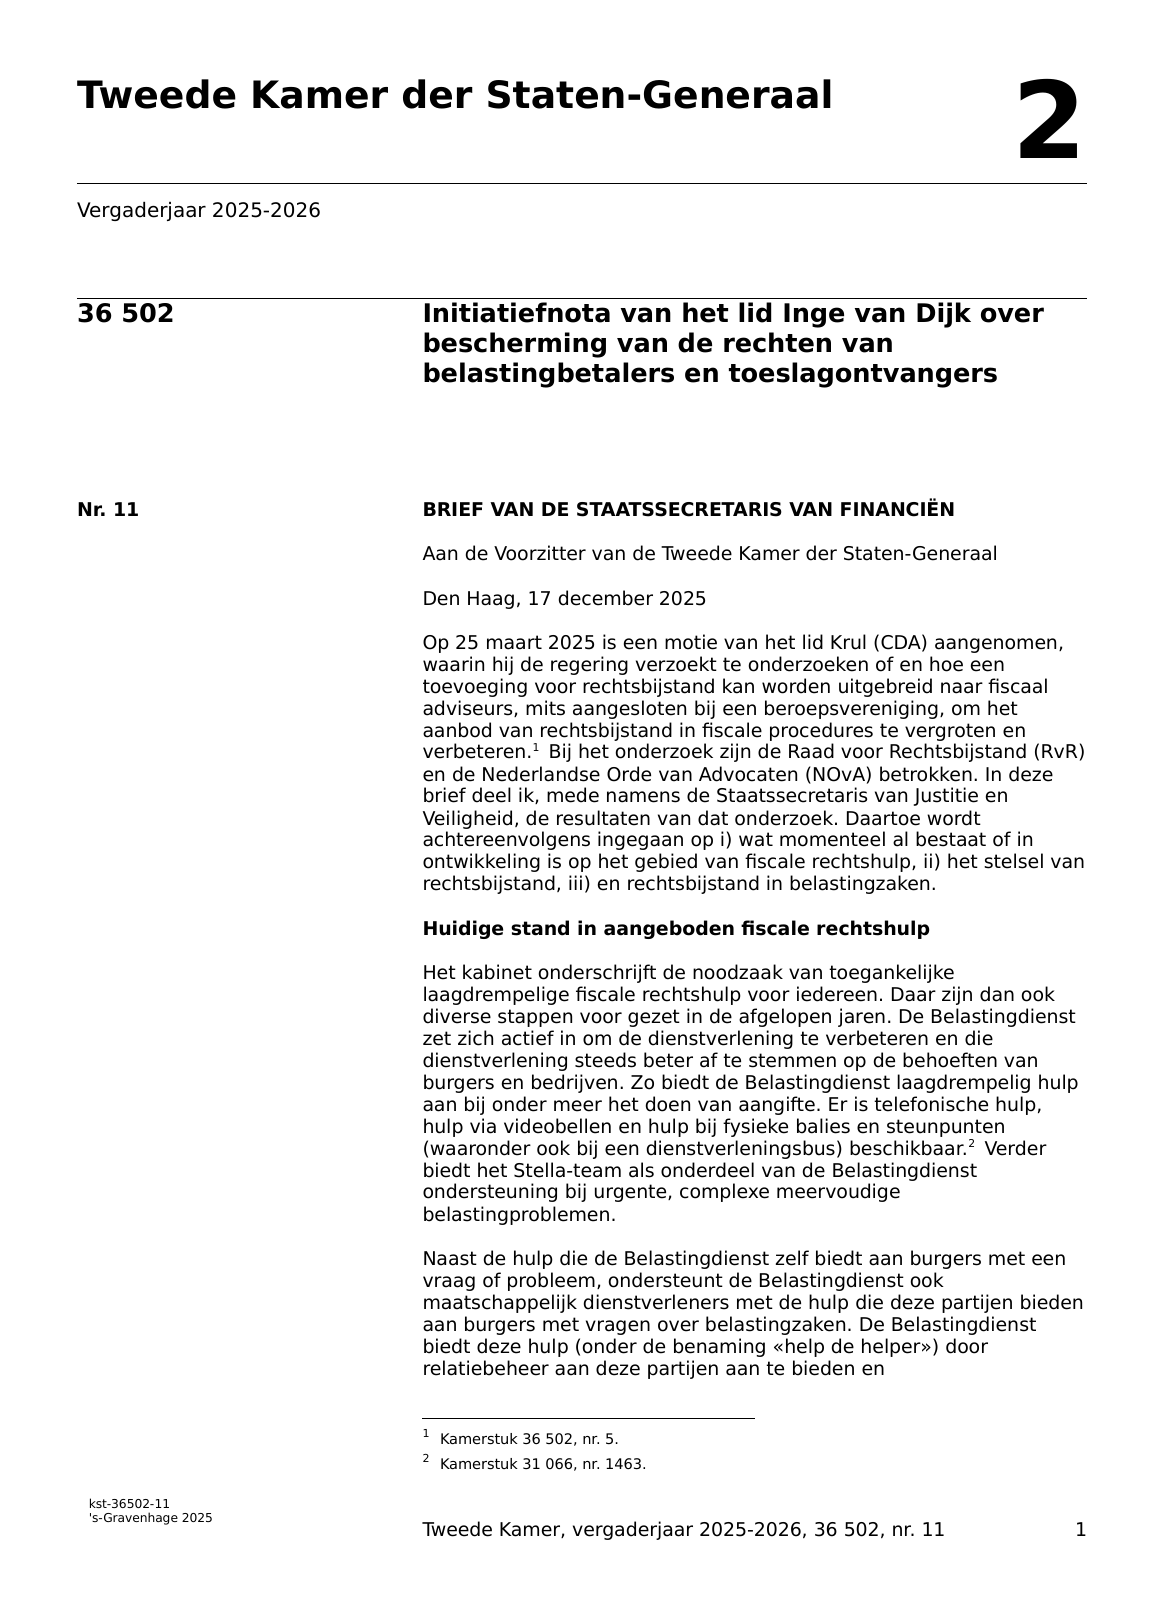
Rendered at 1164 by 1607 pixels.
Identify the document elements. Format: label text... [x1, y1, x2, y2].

table_header 2 [886, 59, 1087, 183]
table_cell Vergaderjaar 2025-2026 [77, 184, 1087, 298]
text 's-Gravenhage 2025 [88, 1511, 323, 1525]
text Den Haag, 17 december 2025 [422, 587, 1087, 609]
text kst-36502-11 [88, 1497, 323, 1511]
subtitle Nr. 11 BRIEF VAN DE STAATSSECRETARIS VAN FINANCIËN [77, 499, 1087, 521]
text Kamerstuk 36 502, nr. 5. [422, 1427, 1087, 1449]
text Aan de Voorzitter van de Tweede Kamer der Staten-Generaal [422, 543, 1087, 565]
subtitle 36 502 Initiatiefnota van het lid Inge van Dijk over bescherming van de rechten van belastingbetalers en toeslagontvangers [77, 299, 1087, 388]
text Het kabinet onderschrijft de noodzaak van toegankelijke laagdrempelige fiscale rechtshulp voor iedereen. Daar zijn dan ook diverse stappen voor gezet in de afgelopen jaren. De Belastingdienst zet zich actief in om de dienstverlening te verbeteren en die dienstverlening steeds beter af te stemmen op de behoeften van burgers en bedrijven. Zo biedt de Belastingdienst laagdrempelig hulp aan bij onder meer het doen van aangifte. Er is telefonische hulp, hulp via videobellen en hulp bij fysieke balies en steunpunten (waaronder ook bij een dienstverleningsbus) beschikbaar. Verder biedt het Stella-team als onderdeel van de Belastingdienst ondersteuning bij urgente, complexe meervoudige belastingproblemen. [422, 962, 1087, 1225]
subtitle Huidige stand in aangeboden fiscale rechtshulp [422, 917, 1087, 939]
text Op 25 maart 2025 is een motie van het lid Krul (CDA) aangenomen, waarin hij de regering verzoekt te onderzoeken of en hoe een toevoeging voor rechtsbijstand kan worden uitgebreid naar fiscaal adviseurs, mits aangesloten bij een beroepsvereniging, om het aanbod van rechtsbijstand in fiscale procedures te vergroten en verbeteren. Bij het onderzoek zijn de Raad voor Rechtsbijstand (RvR) en de Nederlandse Orde van Advocaten (NOvA) betrokken. In deze brief deel ik, mede namens de Staatssecretaris van Justitie en Veiligheid, de resultaten van dat onderzoek. Daartoe wordt achtereenvolgens ingegaan op i) wat momenteel al bestaat of in ontwikkeling is op het gebied van fiscale rechtshulp, ii) het stelsel van rechtsbijstand, iii) en rechtsbijstand in belastingzaken. [422, 632, 1087, 895]
text Kamerstuk 31 066, nr. 1463. [422, 1452, 1087, 1474]
table_header Tweede Kamer der Staten-Generaal [77, 59, 886, 183]
text Naast de hulp die de Belastingdienst zelf biedt aan burgers met een vraag of probleem, ondersteunt de Belastingdienst ook maatschappelijk dienstverleners met de hulp die deze partijen bieden aan burgers met vragen over belastingzaken. De Belastingdienst biedt deze hulp (onder de benaming «help de helper») door relatiebeheer aan deze partijen aan te bieden en [422, 1248, 1087, 1379]
